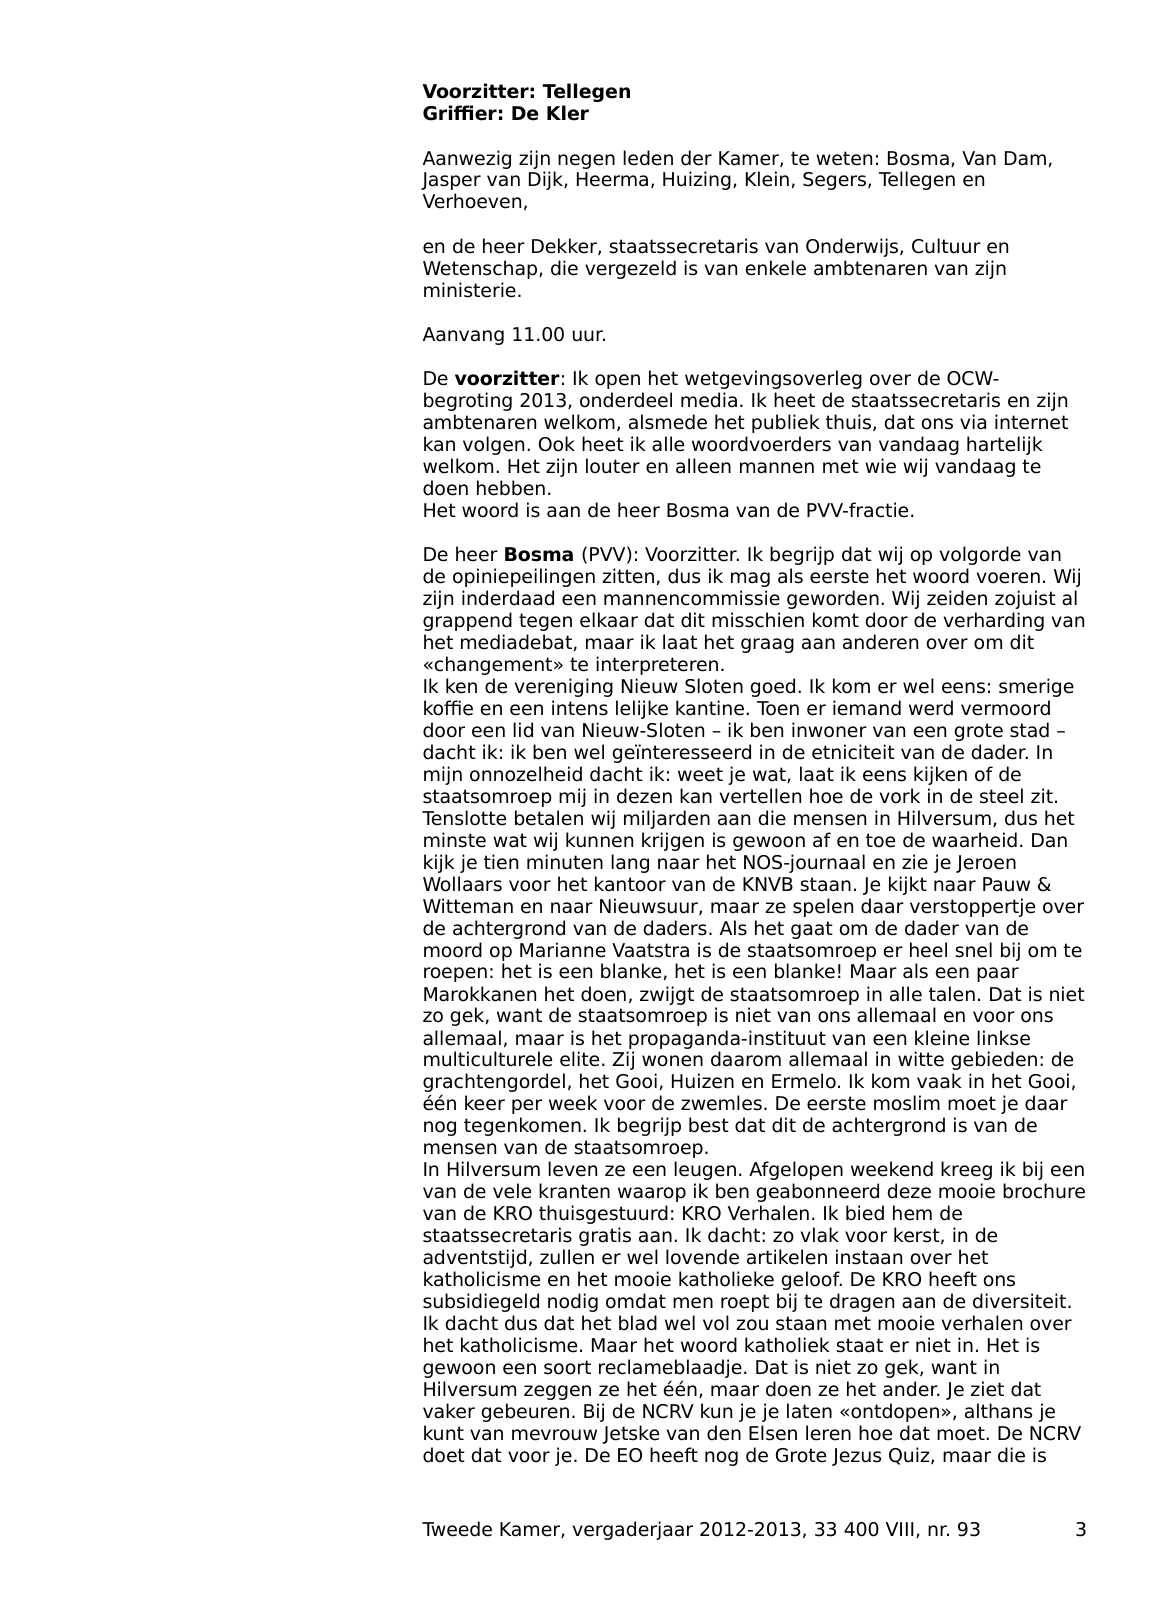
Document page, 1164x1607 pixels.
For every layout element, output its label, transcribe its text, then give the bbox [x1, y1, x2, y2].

text Griffier: De Kler [422, 103, 1087, 125]
text Aanwezig zijn negen leden der Kamer, te weten: Bosma, Van Dam, Jasper van Dijk, Heerma, Huizing, Klein, Segers, Tellegen en Verhoeven, [422, 147, 1087, 213]
text Aanvang 11.00 uur. [422, 324, 1087, 346]
text en de heer Dekker, staatssecretaris van Onderwijs, Cultuur en Wetenschap, die vergezeld is van enkele ambtenaren van zijn ministerie. [422, 236, 1087, 301]
text De voorzitter: Ik open het wetgevingsoverleg over de OCW-begroting 2013, onderdeel media. Ik heet de staatssecretaris en zijn ambtenaren welkom, alsmede het publiek thuis, dat ons via internet kan volgen. Ook heet ik alle woordvoerders van vandaag hartelijk welkom. Het zijn louter en alleen mannen met wie wij vandaag te doen hebben. [422, 368, 1087, 500]
text Voorzitter: Tellegen [422, 81, 1087, 103]
text Het woord is aan de heer Bosma van de PVV-fractie. [422, 500, 1087, 522]
text In Hilversum leven ze een leugen. Afgelopen weekend kreeg ik bij een van de vele kranten waarop ik ben geabonneerd deze mooie brochure van de KRO thuisgestuurd: KRO Verhalen. Ik bied hem de staatssecretaris gratis aan. Ik dacht: zo vlak voor kerst, in de adventstijd, zullen er wel lovende artikelen instaan over het katholicisme en het mooie katholieke geloof. De KRO heeft ons subsidiegeld nodig omdat men roept bij te dragen aan de diversiteit. Ik dacht dus dat het blad wel vol zou staan met mooie verhalen over het katholicisme. Maar het woord katholiek staat er niet in. Het is gewoon een soort reclameblaadje. Dat is niet zo gek, want in Hilversum zeggen ze het één, maar doen ze het ander. Je ziet dat vaker gebeuren. Bij de NCRV kun je je laten «ontdopen», althans je kunt van mevrouw Jetske van den Elsen leren hoe dat moet. De NCRV doet dat voor je. De EO heeft nog de Grote Jezus Quiz, maar die is [422, 1159, 1087, 1467]
text Ik ken de vereniging Nieuw Sloten goed. Ik kom er wel eens: smerige koffie en een intens lelijke kantine. Toen er iemand werd vermoord door een lid van Nieuw-Sloten – ik ben inwoner van een grote stad – dacht ik: ik ben wel geïnteresseerd in de etniciteit van de dader. In mijn onnozelheid dacht ik: weet je wat, laat ik eens kijken of de staatsomroep mij in dezen kan vertellen hoe de vork in de steel zit. Tenslotte betalen wij miljarden aan die mensen in Hilversum, dus het minste wat wij kunnen krijgen is gewoon af en toe de waarheid. Dan kijk je tien minuten lang naar het NOS-journaal en zie je Jeroen Wollaars voor het kantoor van de KNVB staan. Je kijkt naar Pauw & Witteman en naar Nieuwsuur, maar ze spelen daar verstoppertje over de achtergrond van de daders. Als het gaat om de dader van de moord op Marianne Vaatstra is de staatsomroep er heel snel bij om te roepen: het is een blanke, het is een blanke! Maar als een paar Marokkanen het doen, zwijgt de staatsomroep in alle talen. Dat is niet zo gek, want de staatsomroep is niet van ons allemaal en voor ons allemaal, maar is het propaganda-instituut van een kleine linkse multiculturele elite. Zij wonen daarom allemaal in witte gebieden: de grachtengordel, het Gooi, Huizen en Ermelo. Ik kom vaak in het Gooi, één keer per week voor de zwemles. De eerste moslim moet je daar nog tegenkomen. Ik begrijp best dat dit de achtergrond is van de mensen van de staatsomroep. [422, 676, 1087, 1159]
text De heer Bosma (PVV): Voorzitter. Ik begrijp dat wij op volgorde van de opiniepeilingen zitten, dus ik mag als eerste het woord voeren. Wij zijn inderdaad een mannencommissie geworden. Wij zeiden zojuist al grappend tegen elkaar dat dit misschien komt door de verharding van het mediadebat, maar ik laat het graag aan anderen over om dit «changement» te interpreteren. [422, 544, 1087, 676]
